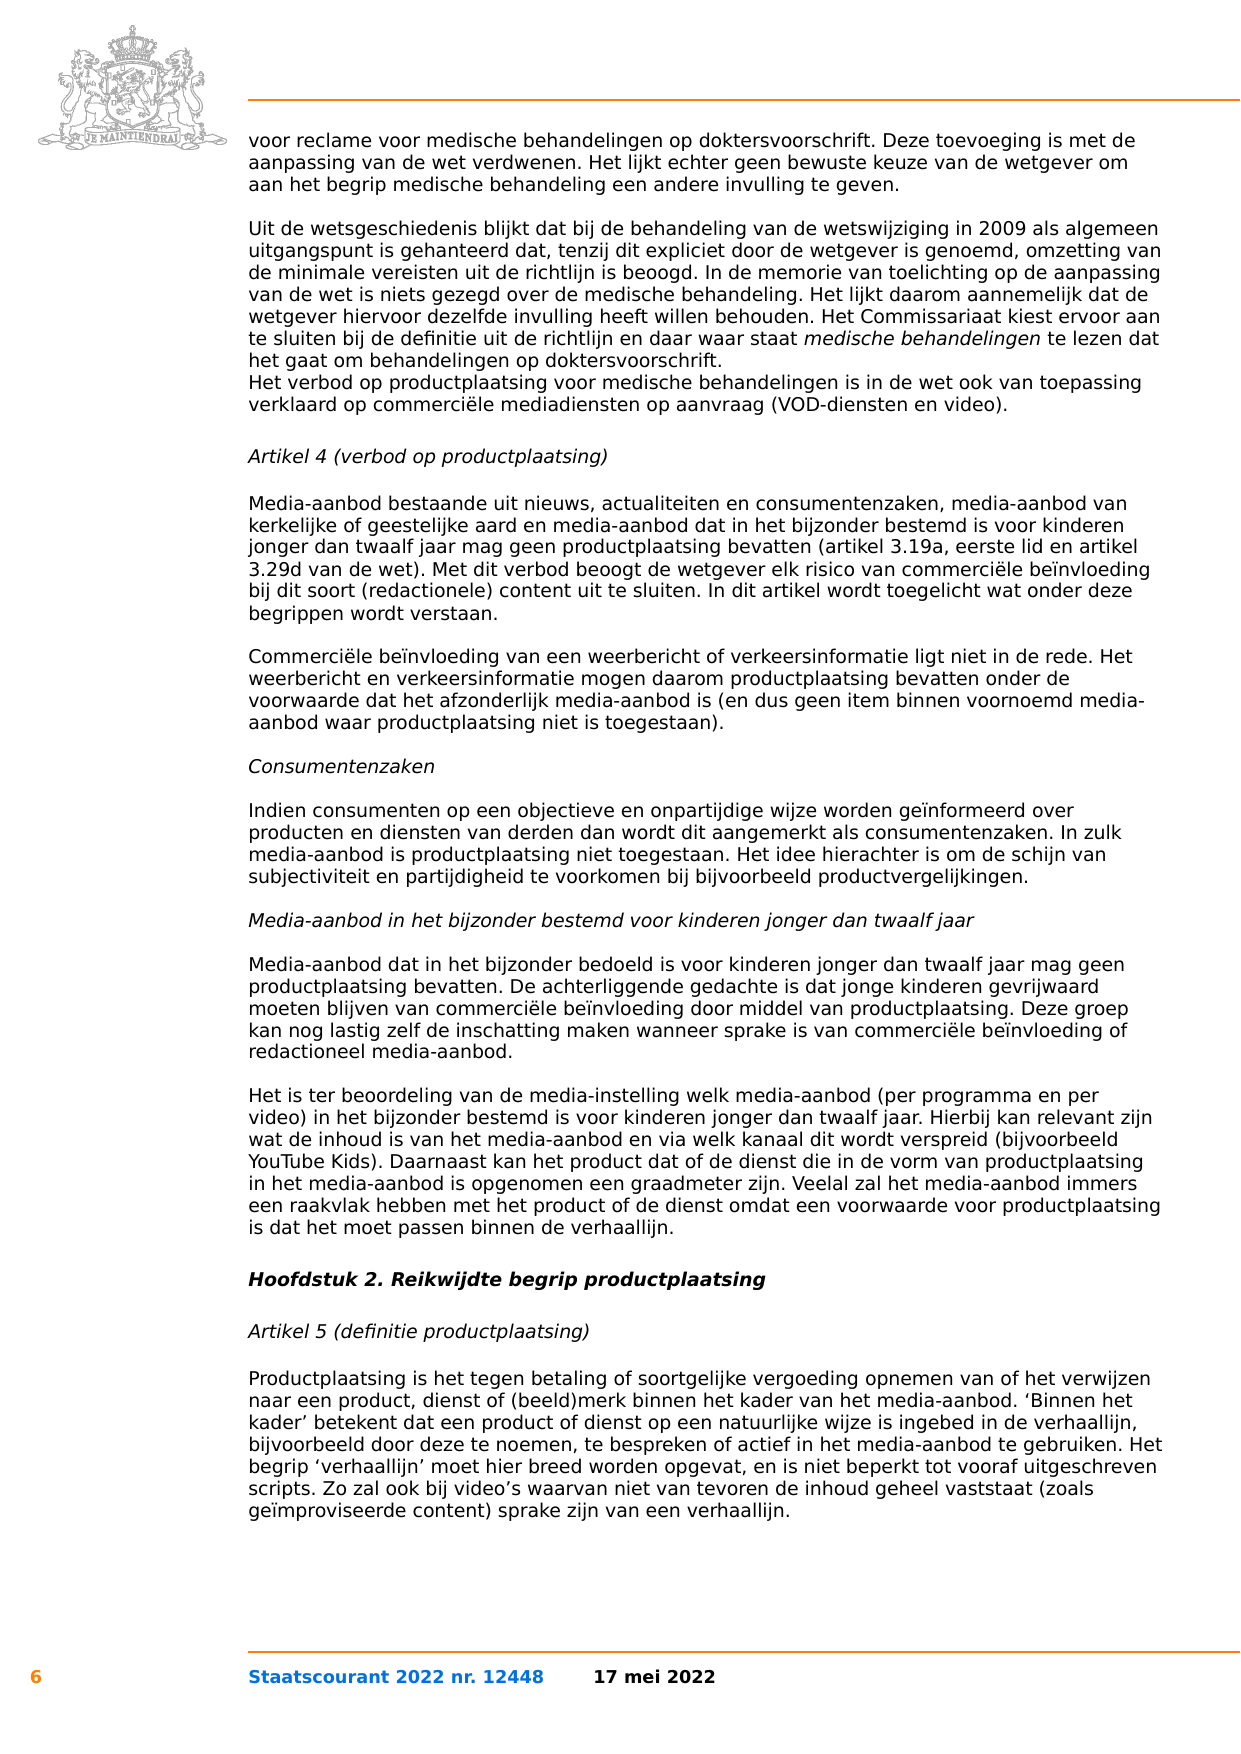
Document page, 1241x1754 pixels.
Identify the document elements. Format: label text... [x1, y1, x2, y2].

text Het verbod op productplaatsing voor medische behandelingen is in de wet ook van toepassing verklaard op commerciële mediadiensten op aanvraag (VOD-diensten en video). [248, 372, 1163, 416]
text Productplaatsing is het tegen betaling of soortgelijke vergoeding opnemen van of het verwijzen naar een product, dienst of (beeld)merk binnen het kader van het media-aanbod. ‘Binnen het kader’ betekent dat een product of dienst op een natuurlijke wijze is ingebed in de verhaallijn, bijvoorbeeld door deze te noemen, te bespreken of actief in het media-aanbod te gebruiken. Het begrip ‘verhaallijn’ moet hier breed worden opgevat, en is niet beperkt tot vooraf uitgeschreven scripts. Zo zal ook bij video’s waarvan niet van tevoren de inhoud geheel vaststaat (zoals geïmproviseerde content) sprake zijn van een verhaallijn. [248, 1368, 1163, 1522]
text Media-aanbod dat in het bijzonder bedoeld is voor kinderen jonger dan twaalf jaar mag geen productplaatsing bevatten. De achterliggende gedachte is dat jonge kinderen gevrijwaard moeten blijven van commerciële beïnvloeding door middel van productplaatsing. Deze groep kan nog lastig zelf de inschatting maken wanneer sprake is van commerciële beïnvloeding of redactioneel media-aanbod. [248, 953, 1163, 1063]
text Het is ter beoordeling van de media-instelling welk media-aanbod (per programma en per video) in het bijzonder bestemd is voor kinderen jonger dan twaalf jaar. Hierbij kan relevant zijn wat de inhoud is van het media-aanbod en via welk kanaal dit wordt verspreid (bijvoorbeeld YouTube Kids). Daarnaast kan het product dat of de dienst die in de vorm van productplaatsing in het media-aanbod is opgenomen een graadmeter zijn. Veelal zal het media-aanbod immers een raakvlak hebben met het product of de dienst omdat een voorwaarde voor productplaatsing is dat het moet passen binnen de verhaallijn. [248, 1085, 1163, 1239]
subtitle Artikel 4 (verbod op productplaatsing) [248, 446, 1163, 467]
text Commerciële beïnvloeding van een weerbericht of verkeersinformatie ligt niet in de rede. Het weerbericht en verkeersinformatie mogen daarom productplaatsing bevatten onder de voorwaarde dat het afzonderlijk media-aanbod is (en dus geen item binnen voornoemd media-aanbod waar productplaatsing niet is toegestaan). [248, 646, 1163, 734]
subtitle Consumentenzaken [248, 756, 1163, 778]
subtitle Hoofdstuk 2. Reikwijdte begrip productplaatsing [248, 1269, 1163, 1291]
text Media-aanbod bestaande uit nieuws, actualiteiten en consumentenzaken, media-aanbod van kerkelijke of geestelijke aard en media-aanbod dat in het bijzonder bestemd is voor kinderen jonger dan twaalf jaar mag geen productplaatsing bevatten (artikel 3.19a, eerste lid en artikel 3.29d van de wet). Met dit verbod beoogt de wetgever elk risico van commerciële beïnvloeding bij dit soort (redactionele) content uit te sluiten. In dit artikel wordt toegelicht wat onder deze begrippen wordt verstaan. [248, 492, 1163, 624]
text voor reclame voor medische behandelingen op doktersvoorschrift. Deze toevoeging is met de aanpassing van de wet verdwenen. Het lijkt echter geen bewuste keuze van de wetgever om aan het begrip medische behandeling een andere invulling te geven. [248, 130, 1163, 196]
text Uit de wetsgeschiedenis blijkt dat bij de behandeling van de wetswijziging in 2009 als algemeen uitgangspunt is gehanteerd dat, tenzij dit expliciet door de wetgever is genoemd, omzetting van de minimale vereisten uit de richtlijn is beoogd. In de memorie van toelichting op de aanpassing van de wet is niets gezegd over de medische behandeling. Het lijkt daarom aannemelijk dat de wetgever hiervoor dezelfde invulling heeft willen behouden. Het Commissariaat kiest ervoor aan te sluiten bij de definitie uit de richtlijn en daar waar staat medische behandelingen te lezen dat het gaat om behandelingen op doktersvoorschrift. [248, 218, 1163, 372]
picture [38, 25, 227, 150]
subtitle Media-aanbod in het bijzonder bestemd voor kinderen jonger dan twaalf jaar [248, 910, 1163, 932]
subtitle Artikel 5 (definitie productplaatsing) [248, 1321, 1163, 1343]
text Indien consumenten op een objectieve en onpartijdige wijze worden geïnformeerd over producten en diensten van derden dan wordt dit aangemerkt als consumentenzaken. In zulk media-aanbod is productplaatsing niet toegestaan. Het idee hierachter is om de schijn van subjectiviteit en partijdigheid te voorkomen bij bijvoorbeeld productvergelijkingen. [248, 800, 1163, 888]
